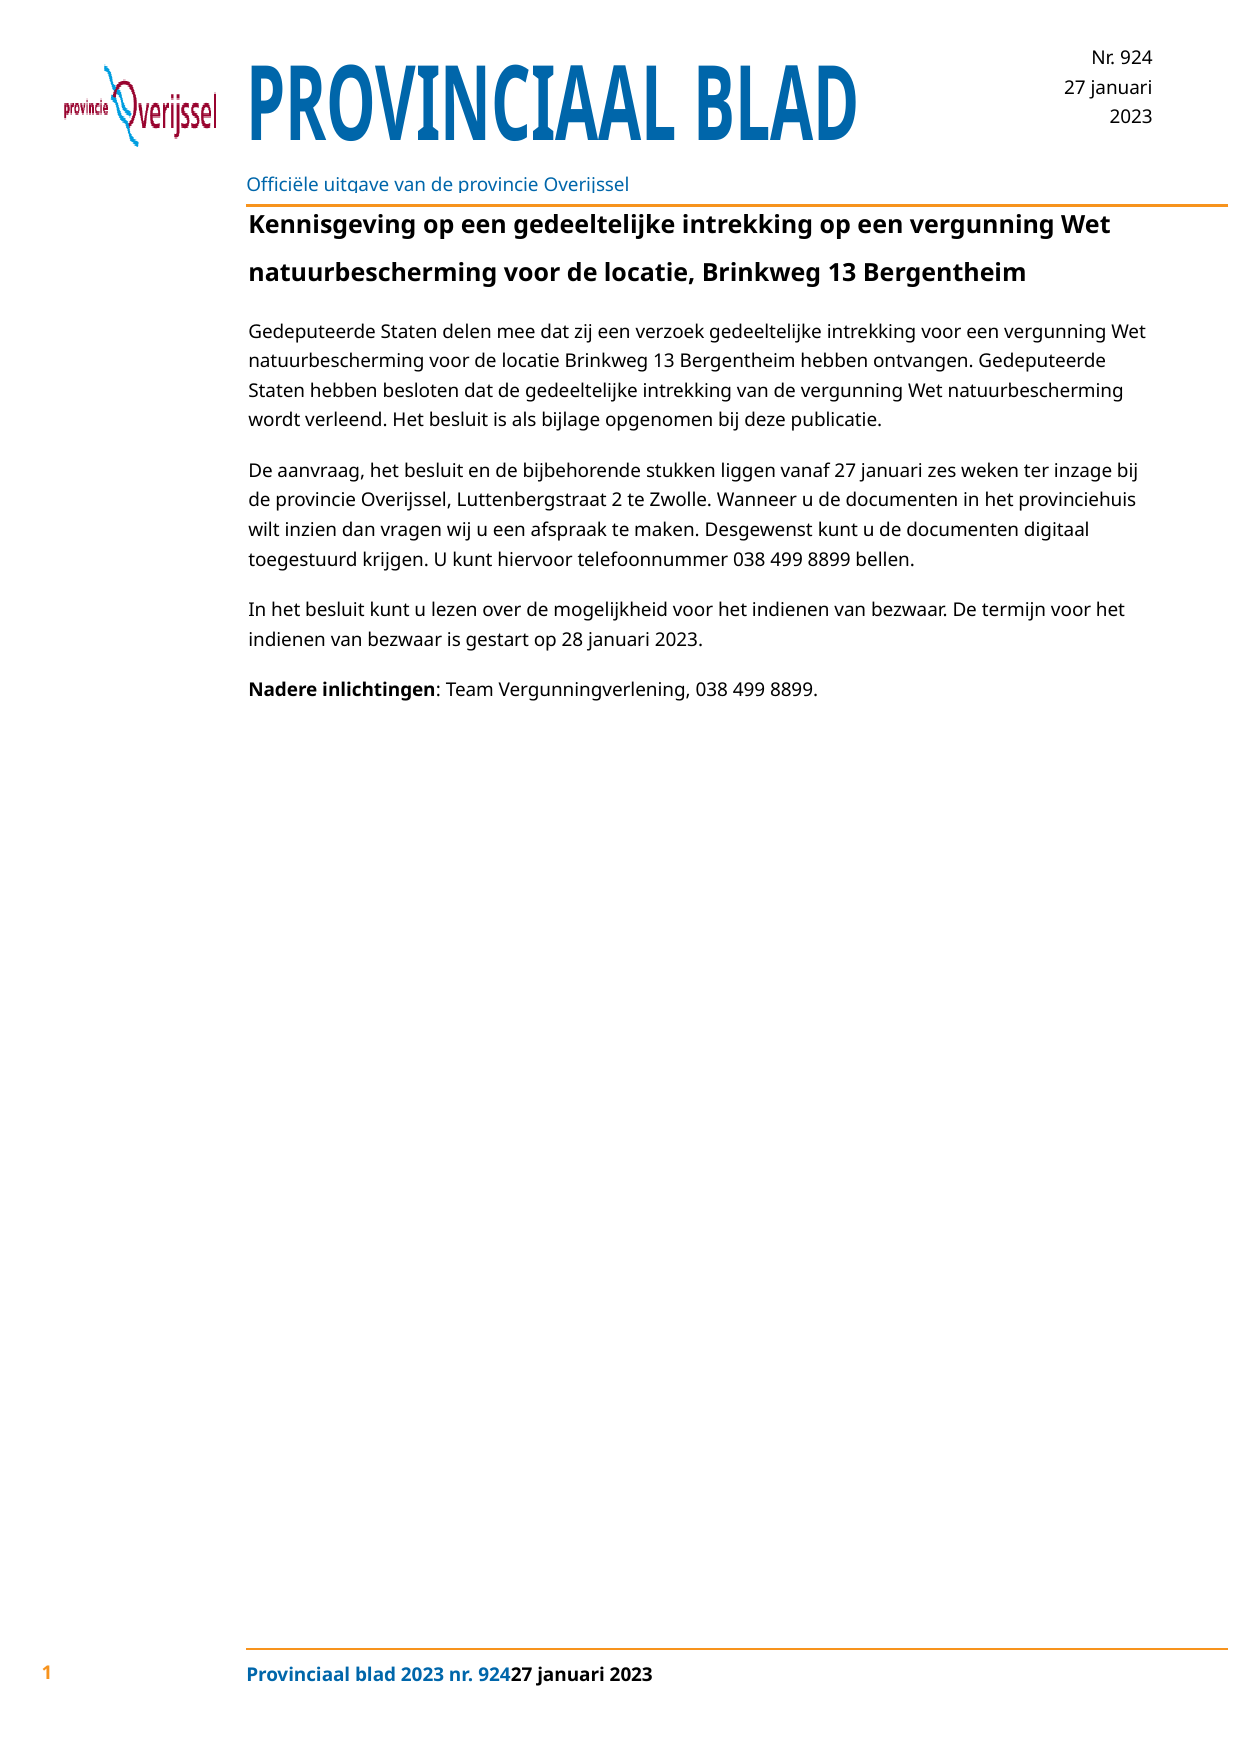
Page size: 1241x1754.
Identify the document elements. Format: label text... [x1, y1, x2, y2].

text Nadere inlichtingen: Team Vergunningverlening, 038 499 8899. [248, 676, 1152, 702]
picture [41, 47, 231, 172]
text In het besluit kunt u lezen over de mogelijkheid voor het indienen van bezwaar. De termijn voor het indienen van bezwaar is gestart op 28 januari 2023. [248, 596, 1152, 652]
text Gedeputeerde Staten delen mee dat zij een verzoek gedeeltelijke intrekking voor een vergunning Wet natuurbescherming voor de locatie Brinkweg 13 Bergentheim hebben ontvangen. Gedeputeerde Staten hebben besloten dat de gedeeltelijke intrekking van de vergunning Wet natuurbescherming wordt verleend. Het besluit is als bijlage opgenomen bij deze publicatie. [248, 318, 1152, 432]
text Kennisgeving op een gedeeltelijke intrekking op een vergunning Wet natuurbescherming voor de locatie, Brinkweg 13 Bergentheim [248, 207, 1152, 288]
text De aanvraag, het besluit en de bijbehorende stukken liggen vanaf 27 januari zes weken ter inzage bij de provincie Overijssel, Luttenbergstraat 2 te Zwolle. Wanneer u de documenten in het provinciehuis wilt inzien dan vragen wij u een afspraak te maken. Desgewenst kunt u de documenten digitaal toegestuurd krijgen. U kunt hiervoor telefoonnummer 038 499 8899 bellen. [248, 457, 1152, 572]
